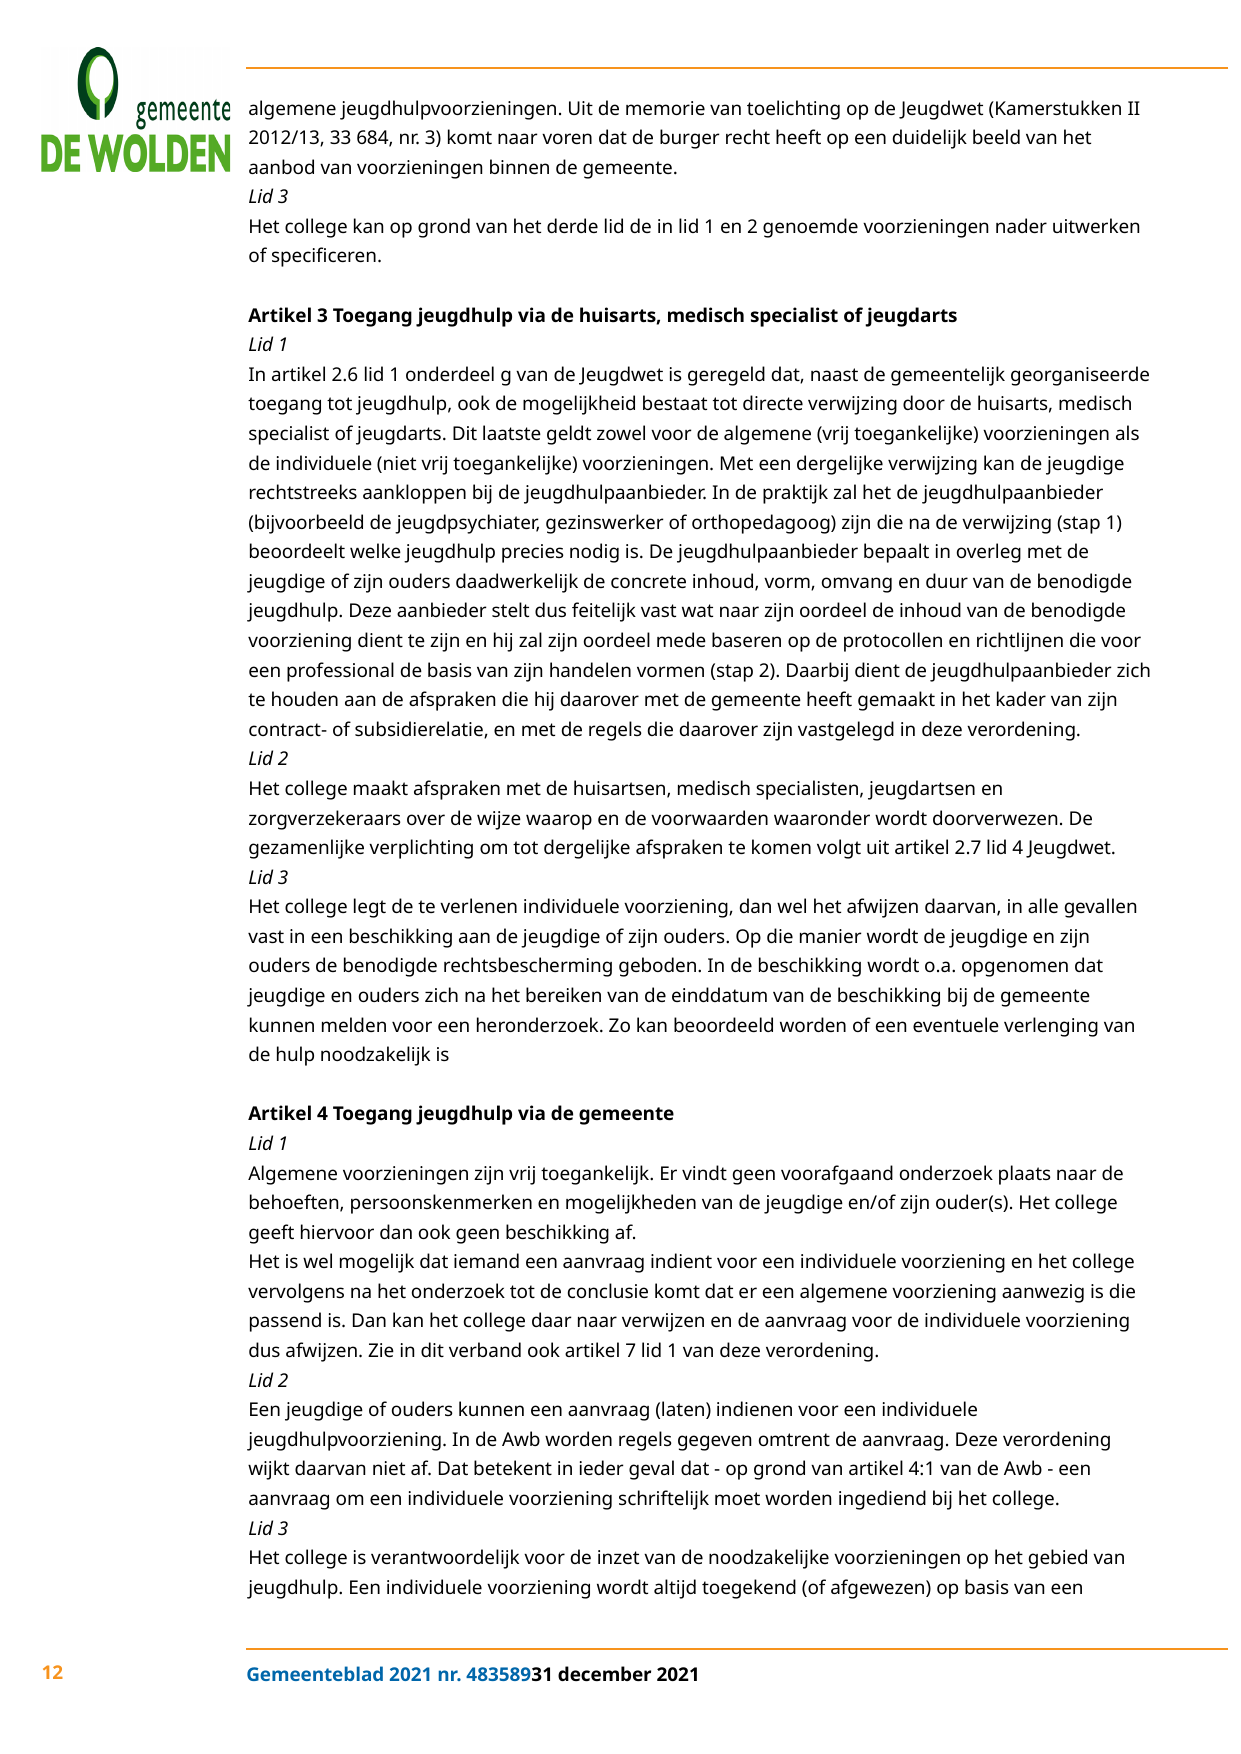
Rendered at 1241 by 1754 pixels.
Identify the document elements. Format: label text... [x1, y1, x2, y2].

text Artikel 3 Toegang jeugdhulp via de huisarts, medisch specialist of jeugdarts [248, 302, 1152, 328]
text Het college is verantwoordelijk voor de inzet van de noodzakelijke voorzieningen op het gebied van jeugdhulp. Een individuele voorziening wordt altijd toegekend (of afgewezen) op basis van een [248, 1544, 1152, 1600]
text Het college legt de te verlenen individuele voorziening, dan wel het afwijzen daarvan, in alle gevallen vast in een beschikking aan de jeugdige of zijn ouders. Op die manier wordt de jeugdige en zijn ouders de benodigde rechtsbescherming geboden. In de beschikking wordt o.a. opgenomen dat jeugdige en ouders zich na het bereiken van de einddatum van de beschikking bij de gemeente kunnen melden voor een heronderzoek. Zo kan beoordeeld worden of een eventuele verlenging van de hulp noodzakelijk is [248, 893, 1152, 1067]
text Algemene voorzieningen zijn vrij toegankelijk. Er vindt geen voorafgaand onderzoek plaats naar de behoeften, persoonskenmerken en mogelijkheden van de jeugdige en/of zijn ouder(s). Het college geeft hiervoor dan ook geen beschikking af. [248, 1160, 1152, 1245]
text In artikel 2.6 lid 1 onderdeel g van de Jeugdwet is geregeld dat, naast de gemeentelijk georganiseerde toegang tot jeugdhulp, ook de mogelijkheid bestaat tot directe verwijzing door de huisarts, medisch specialist of jeugdarts. Dit laatste geldt zowel voor de algemene (vrij toegankelijke) voorzieningen als de individuele (niet vrij toegankelijke) voorzieningen. Met een dergelijke verwijzing kan de jeugdige rechtstreeks aankloppen bij de jeugdhulpaanbieder. In de praktijk zal het de jeugdhulpaanbieder (bijvoorbeeld de jeugdpsychiater, gezinswerker of orthopedagoog) zijn die na de verwijzing (stap 1) beoordeelt welke jeugdhulp precies nodig is. De jeugdhulpaanbieder bepaalt in overleg met de jeugdige of zijn ouders daadwerkelijk de concrete inhoud, vorm, omvang en duur van de benodigde jeugdhulp. Deze aanbieder stelt dus feitelijk vast wat naar zijn oordeel de inhoud van de benodigde voorziening dient te zijn en hij zal zijn oordeel mede baseren op de protocollen en richtlijnen die voor een professional de basis van zijn handelen vormen (stap 2). Daarbij dient de jeugdhulpaanbieder zich te houden aan de afspraken die hij daarover met de gemeente heeft gemaakt in het kader van zijn contract- of subsidierelatie, en met de regels die daarover zijn vastgelegd in deze verordening. [248, 361, 1152, 742]
picture [41, 47, 231, 172]
text Lid 3 [248, 1515, 1152, 1541]
text Een jeugdige of ouders kunnen een aanvraag (laten) indienen voor een individuele jeugdhulpvoorziening. In de Awb worden regels gegeven omtrent de aanvraag. Deze verordening wijkt daarvan niet af. Dat betekent in ieder geval dat - op grond van artikel 4:1 van de Awb - een aanvraag om een individuele voorziening schriftelijk moet worden ingediend bij het college. [248, 1396, 1152, 1511]
text Lid 2 [248, 746, 1152, 771]
text Lid 3 [248, 183, 1152, 209]
text Het college kan op grond van het derde lid de in lid 1 en 2 genoemde voorzieningen nader uitwerken of specificeren. [248, 213, 1152, 268]
text algemene jeugdhulpvoorzieningen. Uit de memorie van toelichting op de Jeugdwet (Kamerstukken II 2012/13, 33 684, nr. 3) komt naar voren dat de burger recht heeft op een duidelijk beeld van het aanbod van voorzieningen binnen de gemeente. [248, 95, 1152, 180]
text Het college maakt afspraken met de huisartsen, medisch specialisten, jeugdartsen en zorgverzekeraars over de wijze waarop en de voorwaarden waaronder wordt doorverwezen. De gezamenlijke verplichting om tot dergelijke afspraken te komen volgt uit artikel 2.7 lid 4 Jeugdwet. [248, 775, 1152, 860]
text Lid 3 [248, 864, 1152, 890]
text Lid 1 [248, 1130, 1152, 1156]
text Artikel 4 Toegang jeugdhulp via de gemeente [248, 1101, 1152, 1126]
text Lid 1 [248, 331, 1152, 357]
text Het is wel mogelijk dat iemand een aanvraag indient voor een individuele voorziening en het college vervolgens na het onderzoek tot de conclusie komt dat er een algemene voorziening aanwezig is die passend is. Dan kan het college daar naar verwijzen en de aanvraag voor de individuele voorziening dus afwijzen. Zie in dit verband ook artikel 7 lid 1 van deze verordening. [248, 1248, 1152, 1363]
text Lid 2 [248, 1367, 1152, 1393]
